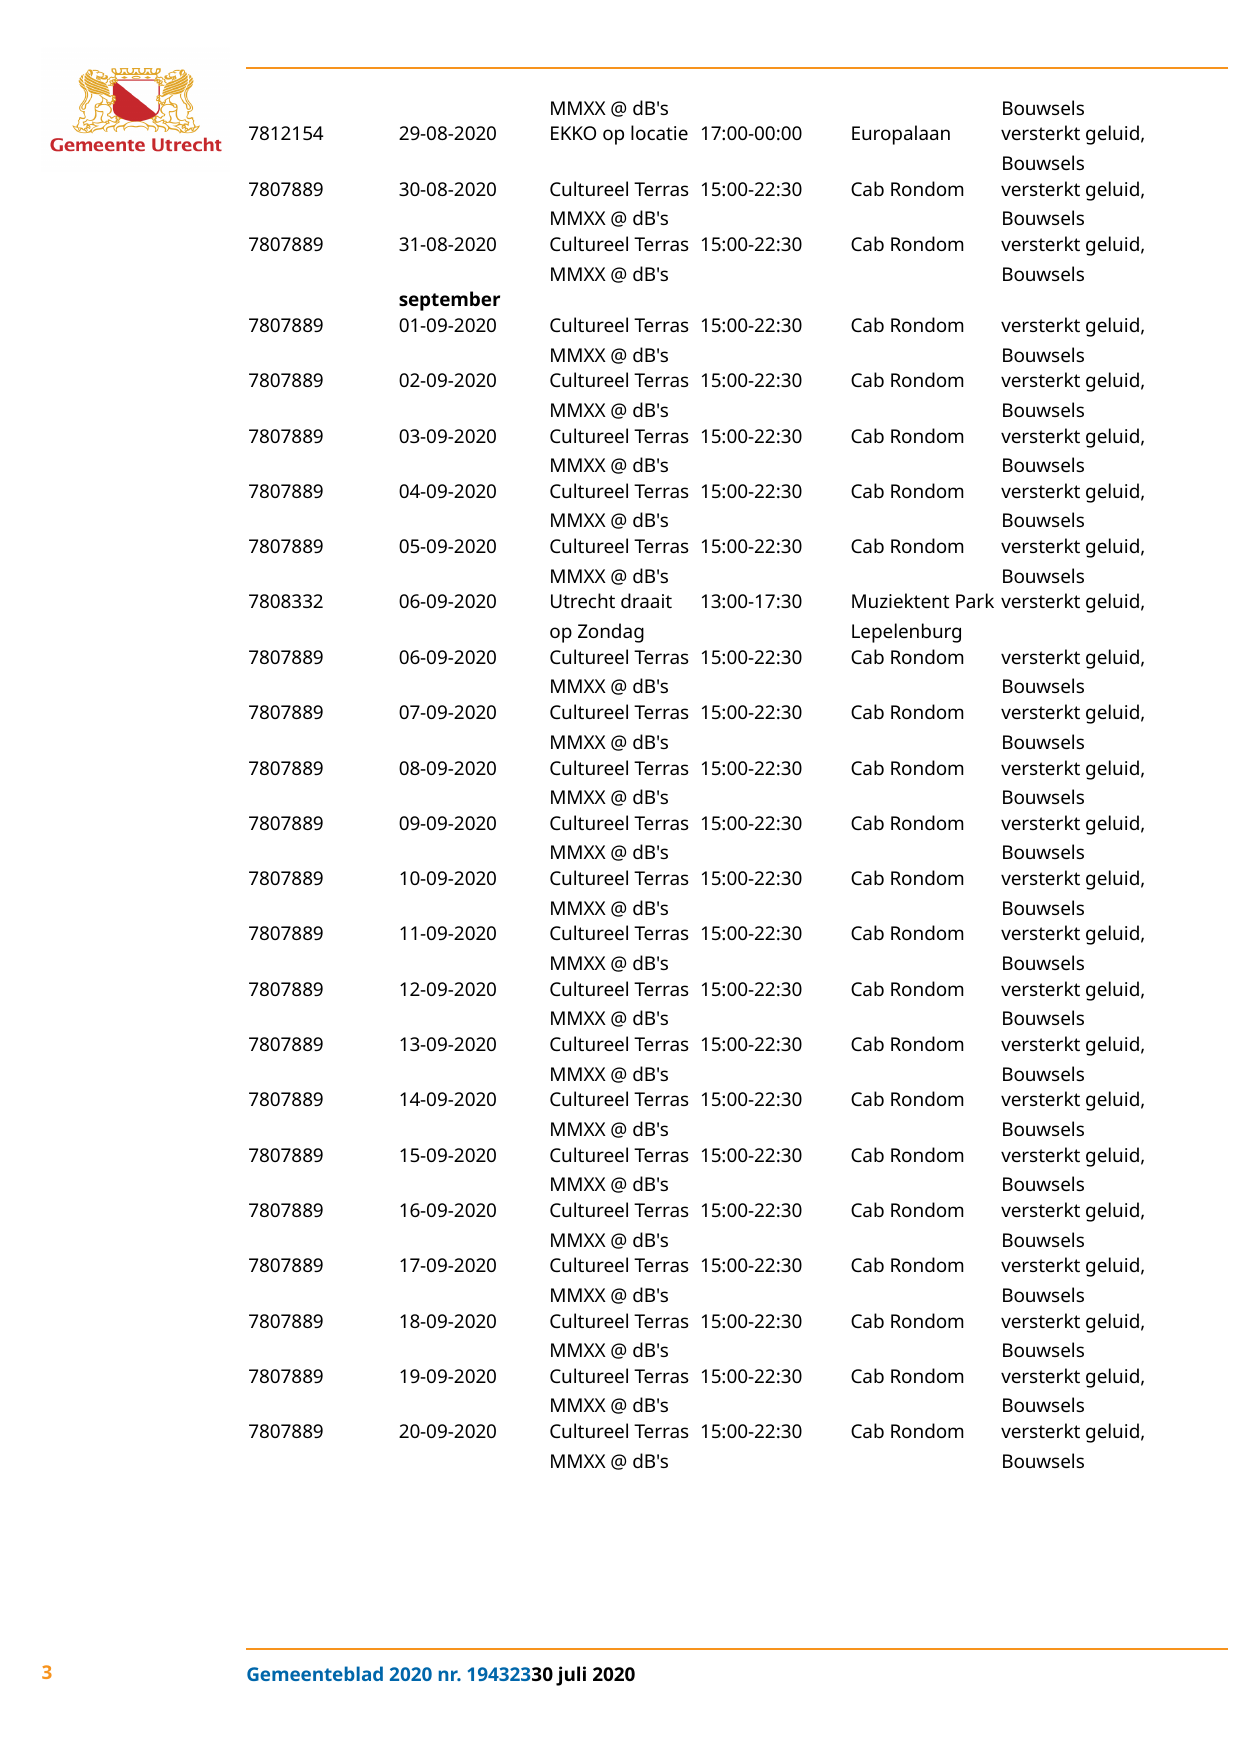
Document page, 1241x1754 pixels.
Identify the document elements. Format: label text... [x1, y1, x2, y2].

table_cell versterkt geluid, Bouwsels [1001, 921, 1152, 976]
table_cell 18-09-2020 [399, 1308, 549, 1363]
table_cell 7807889 [248, 865, 398, 921]
table_cell 15:00-22:30 [700, 1142, 850, 1197]
picture [41, 47, 231, 172]
table_cell 20-09-2020 [399, 1419, 549, 1474]
table_cell versterkt geluid, Bouwsels [1001, 810, 1152, 865]
table_cell versterkt geluid, Bouwsels [1001, 1031, 1152, 1087]
table_cell 29-08-2020 [399, 121, 549, 176]
table_cell Cab Rondom [850, 312, 1001, 367]
table_cell 7807889 [248, 368, 398, 423]
table_cell [549, 286, 700, 312]
table_cell Cultureel Terras MMXX @ dB's [549, 865, 700, 921]
table_cell 15:00-22:30 [700, 423, 850, 478]
table_cell 7807889 [248, 1087, 398, 1142]
table_cell versterkt geluid, Bouwsels [1001, 699, 1152, 755]
table_cell Cab Rondom [850, 1419, 1001, 1474]
table_cell 7807889 [248, 534, 398, 589]
table_cell Muziektent Park Lepelenburg [850, 589, 1001, 644]
table_cell 31-08-2020 [399, 231, 549, 286]
table_cell Bouwsels [1001, 95, 1152, 121]
table_cell 05-09-2020 [399, 534, 549, 589]
table_cell 02-09-2020 [399, 368, 549, 423]
table_cell 7807889 [248, 231, 398, 286]
table_cell Cultureel Terras MMXX @ dB's [549, 976, 700, 1031]
table_cell Cultureel Terras MMXX @ dB's [549, 1363, 700, 1418]
table_cell versterkt geluid, Bouwsels [1001, 1419, 1152, 1474]
table_cell versterkt geluid, Bouwsels [1001, 1308, 1152, 1363]
table_cell 7807889 [248, 755, 398, 810]
table_cell 15:00-22:30 [700, 534, 850, 589]
table_cell 30-08-2020 [399, 176, 549, 231]
table_cell [399, 95, 549, 121]
table_cell 15:00-22:30 [700, 312, 850, 367]
table_cell 15:00-22:30 [700, 368, 850, 423]
table_cell Cab Rondom [850, 368, 1001, 423]
table_cell 19-09-2020 [399, 1363, 549, 1418]
table_cell versterkt geluid, Bouwsels [1001, 478, 1152, 533]
table_cell Cultureel Terras MMXX @ dB's [549, 810, 700, 865]
table_cell versterkt geluid, [1001, 589, 1152, 644]
table_cell Cab Rondom [850, 1087, 1001, 1142]
table_cell 03-09-2020 [399, 423, 549, 478]
table_cell 15:00-22:30 [700, 644, 850, 699]
table_cell Cultureel Terras MMXX @ dB's [549, 368, 700, 423]
table_cell versterkt geluid, Bouwsels [1001, 534, 1152, 589]
table_cell 07-09-2020 [399, 699, 549, 755]
table_cell 15:00-22:30 [700, 478, 850, 533]
table_cell 04-09-2020 [399, 478, 549, 533]
table_cell Cab Rondom [850, 1363, 1001, 1418]
table_cell 7807889 [248, 1419, 398, 1474]
table_cell [700, 95, 850, 121]
table_cell versterkt geluid, Bouwsels [1001, 865, 1152, 921]
table_cell [850, 95, 1001, 121]
table_cell 15:00-22:30 [700, 1363, 850, 1418]
table_cell 15:00-22:30 [700, 231, 850, 286]
table_cell Cab Rondom [850, 699, 1001, 755]
table_cell Cultureel Terras MMXX @ dB's [549, 1142, 700, 1197]
table_cell Cab Rondom [850, 865, 1001, 921]
table_cell 13:00-17:30 [700, 589, 850, 644]
table_cell 14-09-2020 [399, 1087, 549, 1142]
table_cell 7807889 [248, 1253, 398, 1308]
table_cell 06-09-2020 [399, 589, 549, 644]
table_cell Cultureel Terras MMXX @ dB's [549, 1087, 700, 1142]
table_cell versterkt geluid, Bouwsels [1001, 231, 1152, 286]
table_cell Cultureel Terras MMXX @ dB's [549, 478, 700, 533]
table_cell Europalaan [850, 121, 1001, 176]
table_cell 7808332 [248, 589, 398, 644]
table_cell versterkt geluid, Bouwsels [1001, 121, 1152, 176]
table_cell [1001, 286, 1152, 312]
table_cell Cab Rondom [850, 810, 1001, 865]
table_cell 11-09-2020 [399, 921, 549, 976]
table_cell Cab Rondom [850, 1308, 1001, 1363]
table_cell Cultureel Terras MMXX @ dB's [549, 176, 700, 231]
table_cell 15-09-2020 [399, 1142, 549, 1197]
table_cell [248, 286, 398, 312]
table_cell 7807889 [248, 644, 398, 699]
table_cell versterkt geluid, Bouwsels [1001, 1087, 1152, 1142]
table_cell [850, 286, 1001, 312]
table_cell Cultureel Terras MMXX @ dB's [549, 1308, 700, 1363]
table_cell versterkt geluid, Bouwsels [1001, 368, 1152, 423]
table_cell Cab Rondom [850, 1142, 1001, 1197]
table_cell Cultureel Terras MMXX @ dB's [549, 1253, 700, 1308]
table_cell Cab Rondom [850, 1031, 1001, 1087]
table_cell Cultureel Terras MMXX @ dB's [549, 1031, 700, 1087]
table_cell Cultureel Terras MMXX @ dB's [549, 699, 700, 755]
table_cell [248, 95, 398, 121]
table_cell Cab Rondom [850, 534, 1001, 589]
table_cell 7807889 [248, 976, 398, 1031]
table_cell 7807889 [248, 478, 398, 533]
table_cell Cultureel Terras MMXX @ dB's [549, 755, 700, 810]
table_cell september [399, 286, 549, 312]
table_cell 7807889 [248, 312, 398, 367]
table_cell 7807889 [248, 921, 398, 976]
table_cell 15:00-22:30 [700, 1031, 850, 1087]
table_cell EKKO op locatie [549, 121, 700, 176]
table_cell 15:00-22:30 [700, 865, 850, 921]
table_cell versterkt geluid, Bouwsels [1001, 1363, 1152, 1418]
table_cell versterkt geluid, Bouwsels [1001, 176, 1152, 231]
table_cell Cab Rondom [850, 1197, 1001, 1252]
table_cell versterkt geluid, Bouwsels [1001, 312, 1152, 367]
table_cell 15:00-22:30 [700, 1419, 850, 1474]
table_cell 15:00-22:30 [700, 699, 850, 755]
table_cell Cab Rondom [850, 755, 1001, 810]
table_cell versterkt geluid, Bouwsels [1001, 1253, 1152, 1308]
table_cell Cab Rondom [850, 921, 1001, 976]
table_cell 06-09-2020 [399, 644, 549, 699]
table_cell 16-09-2020 [399, 1197, 549, 1252]
table_cell 15:00-22:30 [700, 176, 850, 231]
table_cell 17-09-2020 [399, 1253, 549, 1308]
table_cell versterkt geluid, Bouwsels [1001, 423, 1152, 478]
table_cell versterkt geluid, Bouwsels [1001, 755, 1152, 810]
table_cell 10-09-2020 [399, 865, 549, 921]
table_cell 09-09-2020 [399, 810, 549, 865]
table_cell 7807889 [248, 423, 398, 478]
table_cell 08-09-2020 [399, 755, 549, 810]
table_cell 15:00-22:30 [700, 755, 850, 810]
table_cell 15:00-22:30 [700, 1197, 850, 1252]
table_cell 15:00-22:30 [700, 976, 850, 1031]
table_cell 7812154 [248, 121, 398, 176]
table_cell Cab Rondom [850, 176, 1001, 231]
table_cell Cab Rondom [850, 231, 1001, 286]
table_cell Cab Rondom [850, 644, 1001, 699]
table_cell 7807889 [248, 1142, 398, 1197]
table_cell 01-09-2020 [399, 312, 549, 367]
table_cell Cultureel Terras MMXX @ dB's [549, 312, 700, 367]
table_cell 15:00-22:30 [700, 1253, 850, 1308]
table_cell Cab Rondom [850, 976, 1001, 1031]
table_cell 7807889 [248, 1031, 398, 1087]
table_cell 7807889 [248, 1308, 398, 1363]
table_cell Cultureel Terras MMXX @ dB's [549, 921, 700, 976]
table_cell Cultureel Terras MMXX @ dB's [549, 644, 700, 699]
table_cell Cultureel Terras MMXX @ dB's [549, 231, 700, 286]
table_cell 17:00-00:00 [700, 121, 850, 176]
table_cell Cultureel Terras MMXX @ dB's [549, 534, 700, 589]
table_cell versterkt geluid, Bouwsels [1001, 1142, 1152, 1197]
table_cell versterkt geluid, Bouwsels [1001, 1197, 1152, 1252]
table_cell Cultureel Terras MMXX @ dB's [549, 1419, 700, 1474]
table_cell 15:00-22:30 [700, 921, 850, 976]
table_cell MMXX @ dB's [549, 95, 700, 121]
table_cell 12-09-2020 [399, 976, 549, 1031]
table_cell Cab Rondom [850, 1253, 1001, 1308]
table_cell Cab Rondom [850, 478, 1001, 533]
table_cell 7807889 [248, 1363, 398, 1418]
table_cell 7807889 [248, 1197, 398, 1252]
table_cell 7807889 [248, 699, 398, 755]
table_cell Utrecht draait op Zondag [549, 589, 700, 644]
table_cell 15:00-22:30 [700, 1308, 850, 1363]
table_cell Cab Rondom [850, 423, 1001, 478]
table_cell 15:00-22:30 [700, 1087, 850, 1142]
table_cell 7807889 [248, 810, 398, 865]
table_cell 13-09-2020 [399, 1031, 549, 1087]
table_cell Cultureel Terras MMXX @ dB's [549, 423, 700, 478]
table_cell 15:00-22:30 [700, 810, 850, 865]
table_cell Cultureel Terras MMXX @ dB's [549, 1197, 700, 1252]
table_cell versterkt geluid, Bouwsels [1001, 976, 1152, 1031]
table_cell [700, 286, 850, 312]
table_cell versterkt geluid, Bouwsels [1001, 644, 1152, 699]
table_cell 7807889 [248, 176, 398, 231]
